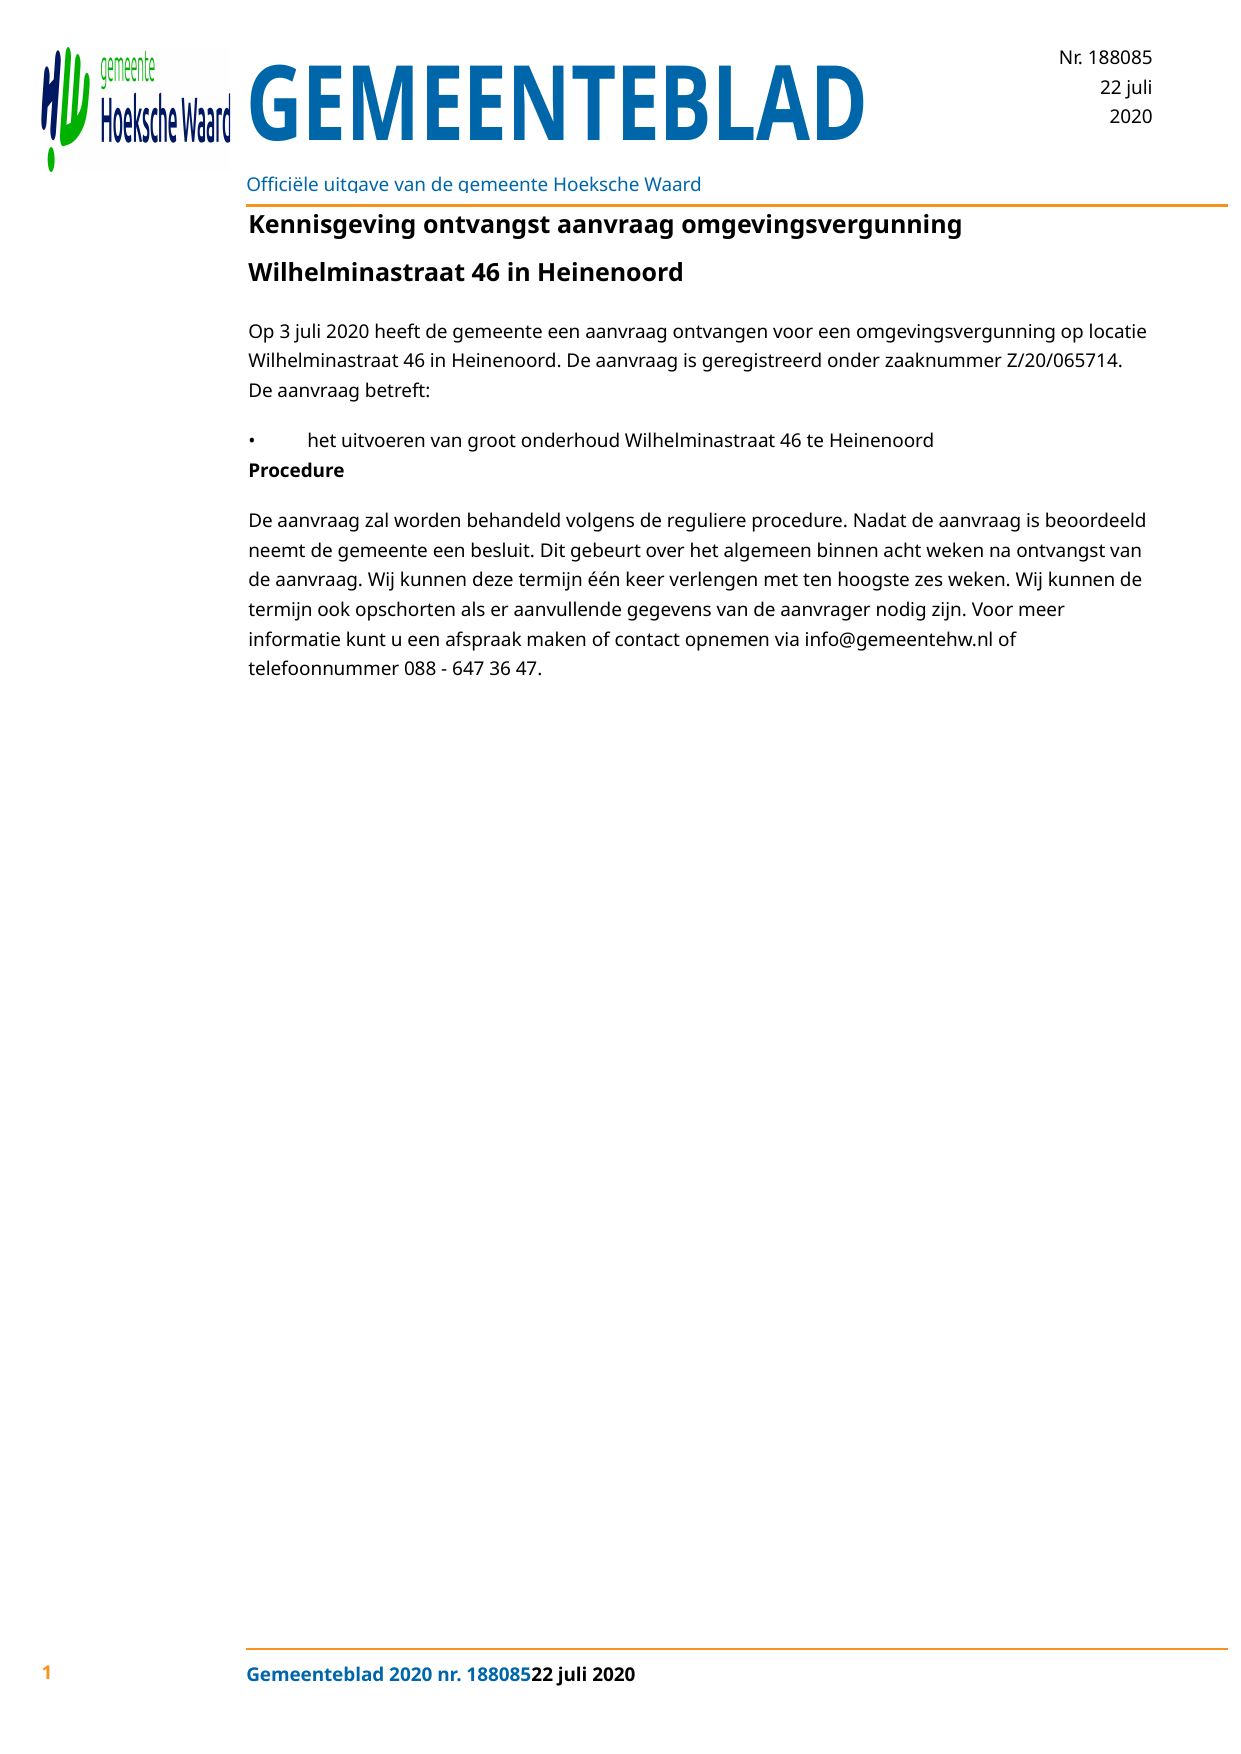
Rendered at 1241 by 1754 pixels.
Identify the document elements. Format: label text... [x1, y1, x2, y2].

text De aanvraag zal worden behandeld volgens de reguliere procedure. Nadat de aanvraag is beoordeeld neemt de gemeente een besluit. Dit gebeurt over het algemeen binnen acht weken na ontvangst van de aanvraag. Wij kunnen deze termijn één keer verlengen met ten hoogste zes weken. Wij kunnen de termijn ook opschorten als er aanvullende gegevens van de aanvrager nodig zijn. Voor meer informatie kunt u een afspraak maken of contact opnemen via info@gemeentehw.nl of telefoonnummer 088 - 647 36 47. [248, 507, 1152, 681]
text Kennisgeving ontvangst aanvraag omgevingsvergunning Wilhelminastraat 46 in Heinenoord [248, 207, 1152, 288]
picture [41, 47, 231, 172]
list het uitvoeren van groot onderhoud Wilhelminastraat 46 te Heinenoord [248, 427, 1152, 453]
text Procedure [248, 457, 1152, 483]
text Op 3 juli 2020 heeft de gemeente een aanvraag ontvangen voor een omgevingsvergunning op locatie Wilhelminastraat 46 in Heinenoord. De aanvraag is geregistreerd onder zaaknummer Z/20/065714. De aanvraag betreft: [248, 318, 1152, 403]
